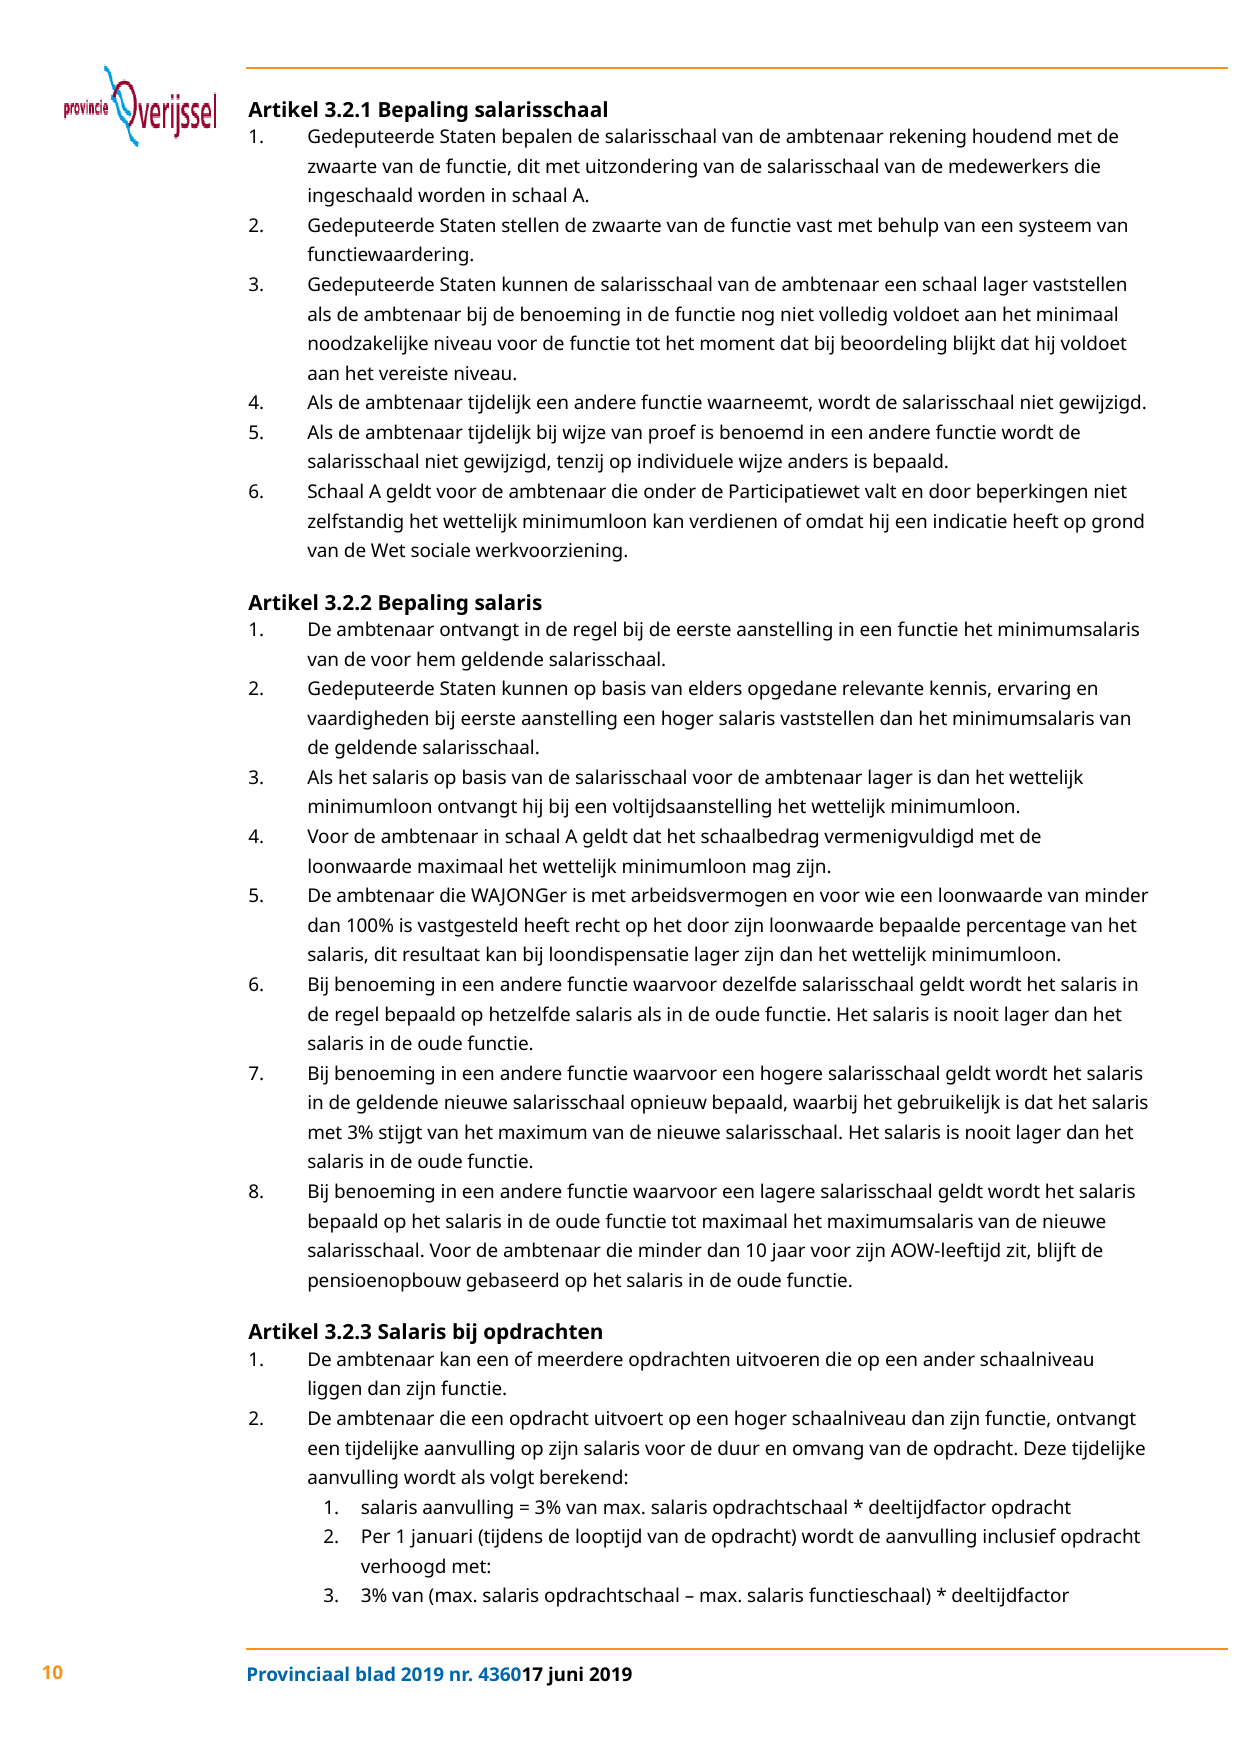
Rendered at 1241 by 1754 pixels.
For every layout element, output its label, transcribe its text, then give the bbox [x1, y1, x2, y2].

list Gedeputeerde Staten kunnen op basis van elders opgedane relevante kennis, ervaring en vaardigheden bij eerste aanstelling een hoger salaris vaststellen dan het minimumsalaris van de geldende salarisschaal. [248, 675, 1152, 760]
list Gedeputeerde Staten stellen de zwaarte van de functie vast met behulp van een systeem van functiewaardering. [248, 212, 1152, 267]
picture [41, 47, 231, 172]
list De ambtenaar die WAJONGer is met arbeidsvermogen en voor wie een loonwaarde van minder dan 100% is vastgesteld heeft recht op het door zijn loonwaarde bepaalde percentage van het salaris, dit resultaat kan bij loondispensatie lager zijn dan het wettelijk minimumloon. [248, 882, 1152, 967]
text Artikel 3.2.3 Salaris bij opdrachten [248, 1317, 1152, 1346]
list Gedeputeerde Staten kunnen de salarisschaal van de ambtenaar een schaal lager vaststellen als de ambtenaar bij de benoeming in de functie nog niet volledig voldoet aan het minimaal noodzakelijke niveau voor de functie tot het moment dat bij beoordeling blijkt dat hij voldoet aan het vereiste niveau. [248, 271, 1152, 386]
list Gedeputeerde Staten bepalen de salarisschaal van de ambtenaar rekening houdend met de zwaarte van de functie, dit met uitzondering van de salarisschaal van de medewerkers die ingeschaald worden in schaal A. [248, 123, 1152, 208]
list Bij benoeming in een andere functie waarvoor een hogere salarisschaal geldt wordt het salaris in de geldende nieuwe salarisschaal opnieuw bepaald, waarbij het gebruikelijk is dat het salaris met 3% stijgt van het maximum van de nieuwe salarisschaal. Het salaris is nooit lager dan het salaris in de oude functie. [248, 1060, 1152, 1174]
list Per 1 januari (tijdens de looptijd van de opdracht) wordt de aanvulling inclusief opdracht verhoogd met: [323, 1523, 1152, 1579]
list Bij benoeming in een andere functie waarvoor een lagere salarisschaal geldt wordt het salaris bepaald op het salaris in de oude functie tot maximaal het maximumsalaris van de nieuwe salarisschaal. Voor de ambtenaar die minder dan 10 jaar voor zijn AOW-leeftijd zit, blijft de pensioenopbouw gebaseerd op het salaris in de oude functie. [248, 1178, 1152, 1293]
list Voor de ambtenaar in schaal A geldt dat het schaalbedrag vermenigvuldigd met de loonwaarde maximaal het wettelijk minimumloon mag zijn. [248, 823, 1152, 879]
list Schaal A geldt voor de ambtenaar die onder de Participatiewet valt en door beperkingen niet zelfstandig het wettelijk minimumloon kan verdienen of omdat hij een indicatie heeft op grond van de Wet sociale werkvoorziening. [248, 478, 1152, 563]
list Als de ambtenaar tijdelijk bij wijze van proef is benoemd in een andere functie wordt de salarisschaal niet gewijzigd, tenzij op individuele wijze anders is bepaald. [248, 419, 1152, 474]
list 3% van (max. salaris opdrachtschaal – max. salaris functieschaal) * deeltijdfactor [323, 1583, 1152, 1608]
text Artikel 3.2.2 Bepaling salaris [248, 588, 1152, 616]
list salaris aanvulling = 3% van max. salaris opdrachtschaal * deeltijdfactor opdracht [323, 1494, 1152, 1519]
list Als het salaris op basis van de salarisschaal voor de ambtenaar lager is dan het wettelijk minimumloon ontvangt hij bij een voltijdsaanstelling het wettelijk minimumloon. [248, 764, 1152, 819]
list De ambtenaar ontvangt in de regel bij de eerste aanstelling in een functie het minimumsalaris van de voor hem geldende salarisschaal. [248, 616, 1152, 672]
text Artikel 3.2.1 Bepaling salarisschaal [248, 95, 1152, 123]
list Bij benoeming in een andere functie waarvoor dezelfde salarisschaal geldt wordt het salaris in de regel bepaald op hetzelfde salaris als in de oude functie. Het salaris is nooit lager dan het salaris in de oude functie. [248, 971, 1152, 1056]
list Als de ambtenaar tijdelijk een andere functie waarneemt, wordt de salarisschaal niet gewijzigd. [248, 389, 1152, 415]
list De ambtenaar die een opdracht uitvoert op een hoger schaalniveau dan zijn functie, ontvangt een tijdelijke aanvulling op zijn salaris voor de duur en omvang van de opdracht. Deze tijdelijke aanvulling wordt als volgt berekend: [248, 1405, 1152, 1490]
list De ambtenaar kan een of meerdere opdrachten uitvoeren die op een ander schaalniveau liggen dan zijn functie. [248, 1346, 1152, 1401]
